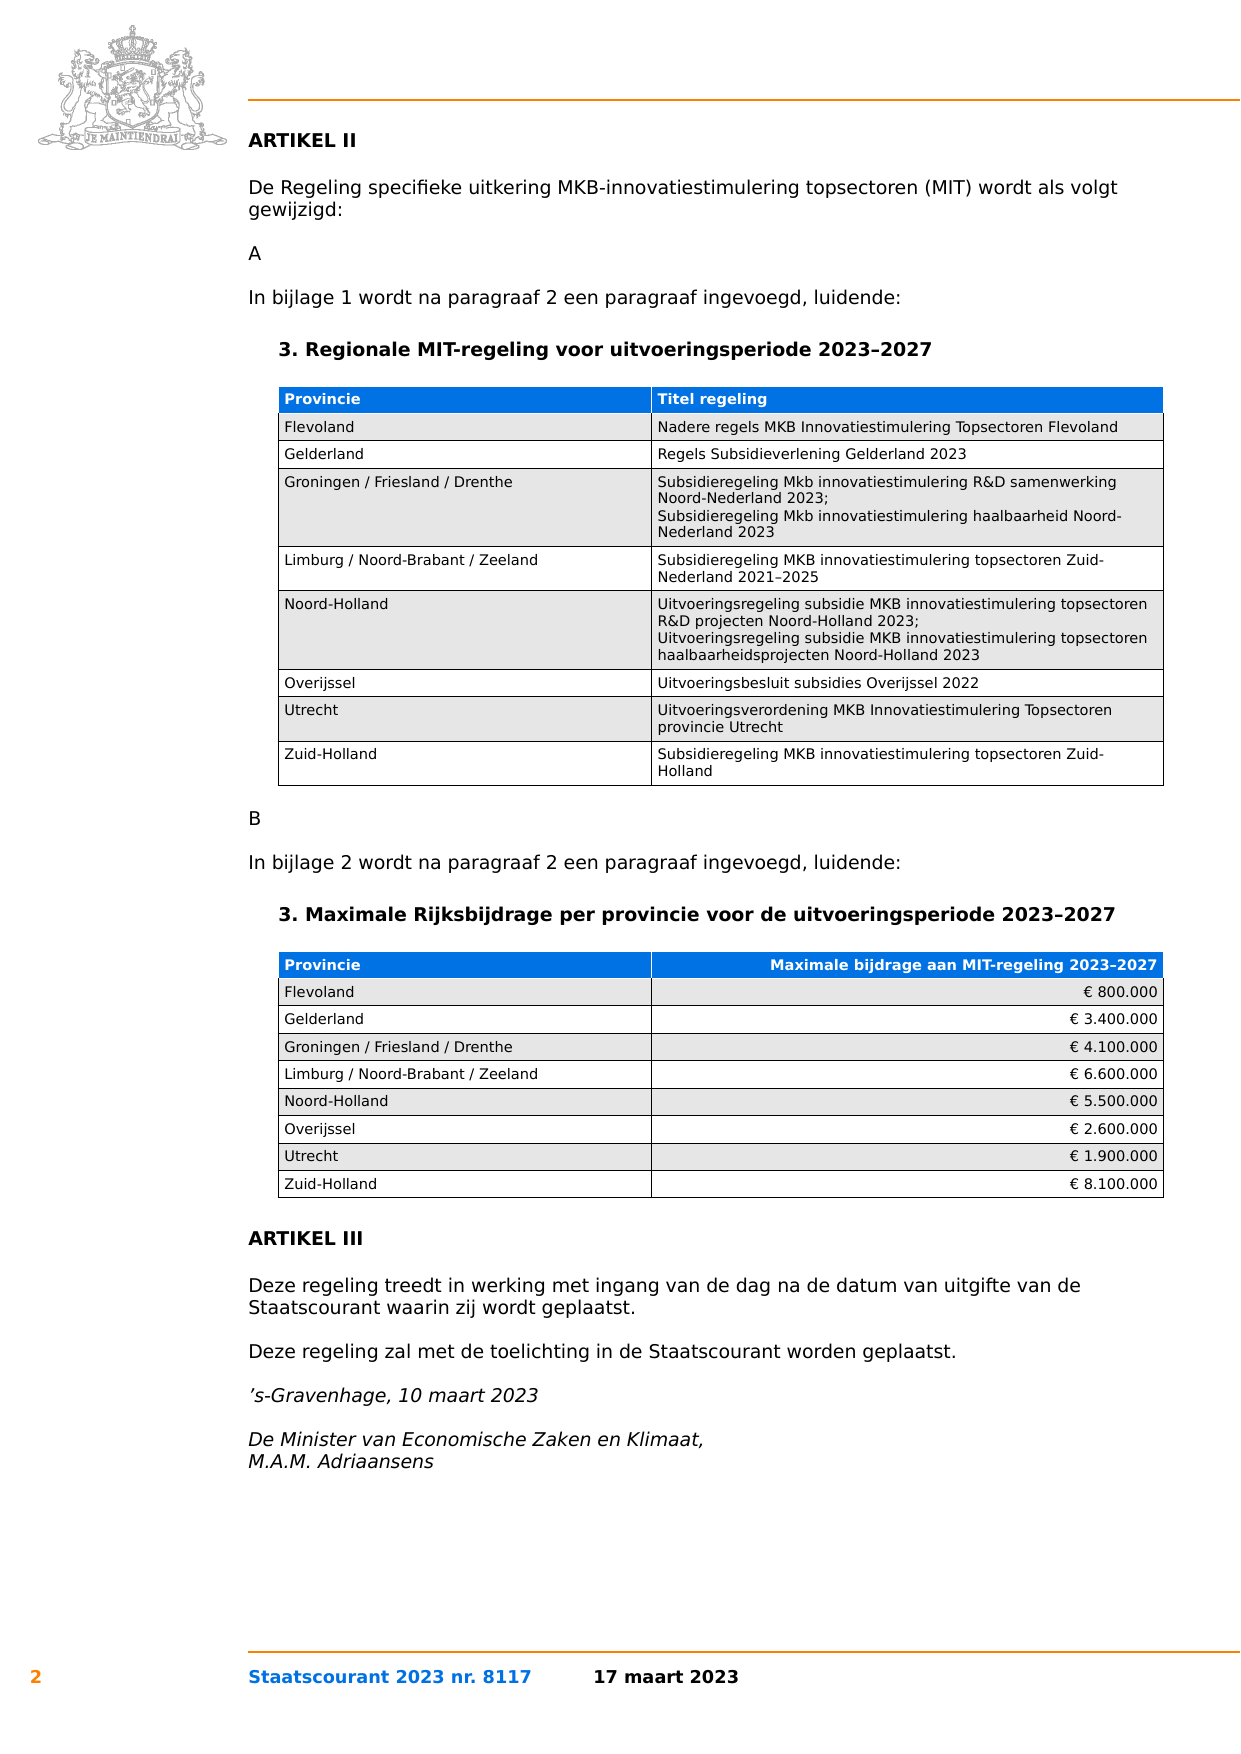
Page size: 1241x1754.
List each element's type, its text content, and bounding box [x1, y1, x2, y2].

subtitle ARTIKEL II [248, 130, 1163, 152]
table_cell Nadere regels MKB Innovatiestimulering Topsectoren Flevoland [652, 414, 1163, 440]
table_cell Limburg / Noord-Brabant / Zeeland [279, 547, 651, 590]
table_cell Uitvoeringsbesluit subsidies Overijssel 2022 [652, 670, 1163, 696]
table_header Maximale bijdrage aan MIT-regeling 2023–2027 [652, 952, 1163, 978]
table_cell € 6.600.000 [652, 1061, 1163, 1088]
text In bijlage 1 wordt na paragraaf 2 een paragraaf ingevoegd, luidende: [248, 287, 1163, 308]
subtitle 3. Maximale Rijksbijdrage per provincie voor de uitvoeringsperiode 2023–2027 [278, 904, 1163, 926]
table_cell Flevoland [279, 414, 651, 440]
table_cell € 800.000 [652, 979, 1163, 1005]
table_cell Gelderland [279, 1006, 651, 1033]
table_cell Utrecht [279, 1144, 651, 1170]
subtitle 3. Regionale MIT-regeling voor uitvoeringsperiode 2023–2027 [278, 338, 1163, 361]
table_cell Overijssel [279, 1116, 651, 1142]
table_cell Subsidieregeling Mkb innovatiestimulering R&D samenwerking Noord-Nederland 2023; Subsidieregeling Mkb innovatiestimulering haalbaarheid Noord-Nederland 2023 [652, 469, 1163, 546]
table_cell € 2.600.000 [652, 1116, 1163, 1142]
table_cell Groningen / Friesland / Drenthe [279, 1034, 651, 1060]
table_cell Noord-Holland [279, 1089, 651, 1115]
table_cell Groningen / Friesland / Drenthe [279, 469, 651, 546]
table_cell Flevoland [279, 979, 651, 1005]
table_cell Subsidieregeling MKB innovatiestimulering topsectoren Zuid-Holland [652, 742, 1163, 785]
table_cell Regels Subsidieverlening Gelderland 2023 [652, 441, 1163, 468]
table_cell € 5.500.000 [652, 1089, 1163, 1115]
table_header Provincie [279, 952, 651, 978]
subtitle ARTIKEL III [248, 1228, 1163, 1250]
table_cell Limburg / Noord-Brabant / Zeeland [279, 1061, 651, 1088]
table_cell Uitvoeringsverordening MKB Innovatiestimulering Topsectoren provincie Utrecht [652, 697, 1163, 741]
table_cell Subsidieregeling MKB innovatiestimulering topsectoren Zuid-Nederland 2021–2025 [652, 547, 1163, 590]
table_cell Zuid-Holland [279, 742, 651, 785]
table_cell € 4.100.000 [652, 1034, 1163, 1060]
text Deze regeling zal met de toelichting in de Staatscourant worden geplaatst. [248, 1341, 1163, 1363]
text A [248, 243, 1163, 265]
text De Minister van Economische Zaken en Klimaat, M.A.M. Adriaansens [248, 1429, 1163, 1473]
text In bijlage 2 wordt na paragraaf 2 een paragraaf ingevoegd, luidende: [248, 852, 1163, 874]
table_header Titel regeling [652, 387, 1163, 413]
table_cell € 8.100.000 [652, 1171, 1163, 1197]
table_cell € 3.400.000 [652, 1006, 1163, 1033]
table_cell € 1.900.000 [652, 1144, 1163, 1170]
text Deze regeling treedt in werking met ingang van de dag na de datum van uitgifte van de Staatscourant waarin zij wordt geplaatst. [248, 1275, 1163, 1319]
table_cell Uitvoeringsregeling subsidie MKB innovatiestimulering topsectoren R&D projecten Noord-Holland 2023; Uitvoeringsregeling subsidie MKB innovatiestimulering topsectoren haalbaarheidsprojecten Noord-Holland 2023 [652, 591, 1163, 669]
text De Regeling specifieke uitkering MKB-innovatiestimulering topsectoren (MIT) wordt als volgt gewijzigd: [248, 177, 1163, 221]
table_cell Utrecht [279, 697, 651, 741]
table_cell Zuid-Holland [279, 1171, 651, 1197]
text ’s-Gravenhage, 10 maart 2023 [248, 1385, 1163, 1407]
table_cell Noord-Holland [279, 591, 651, 669]
text B [248, 808, 1163, 830]
table_header Provincie [279, 387, 651, 413]
picture [38, 25, 227, 150]
table_cell Gelderland [279, 441, 651, 468]
table_cell Overijssel [279, 670, 651, 696]
